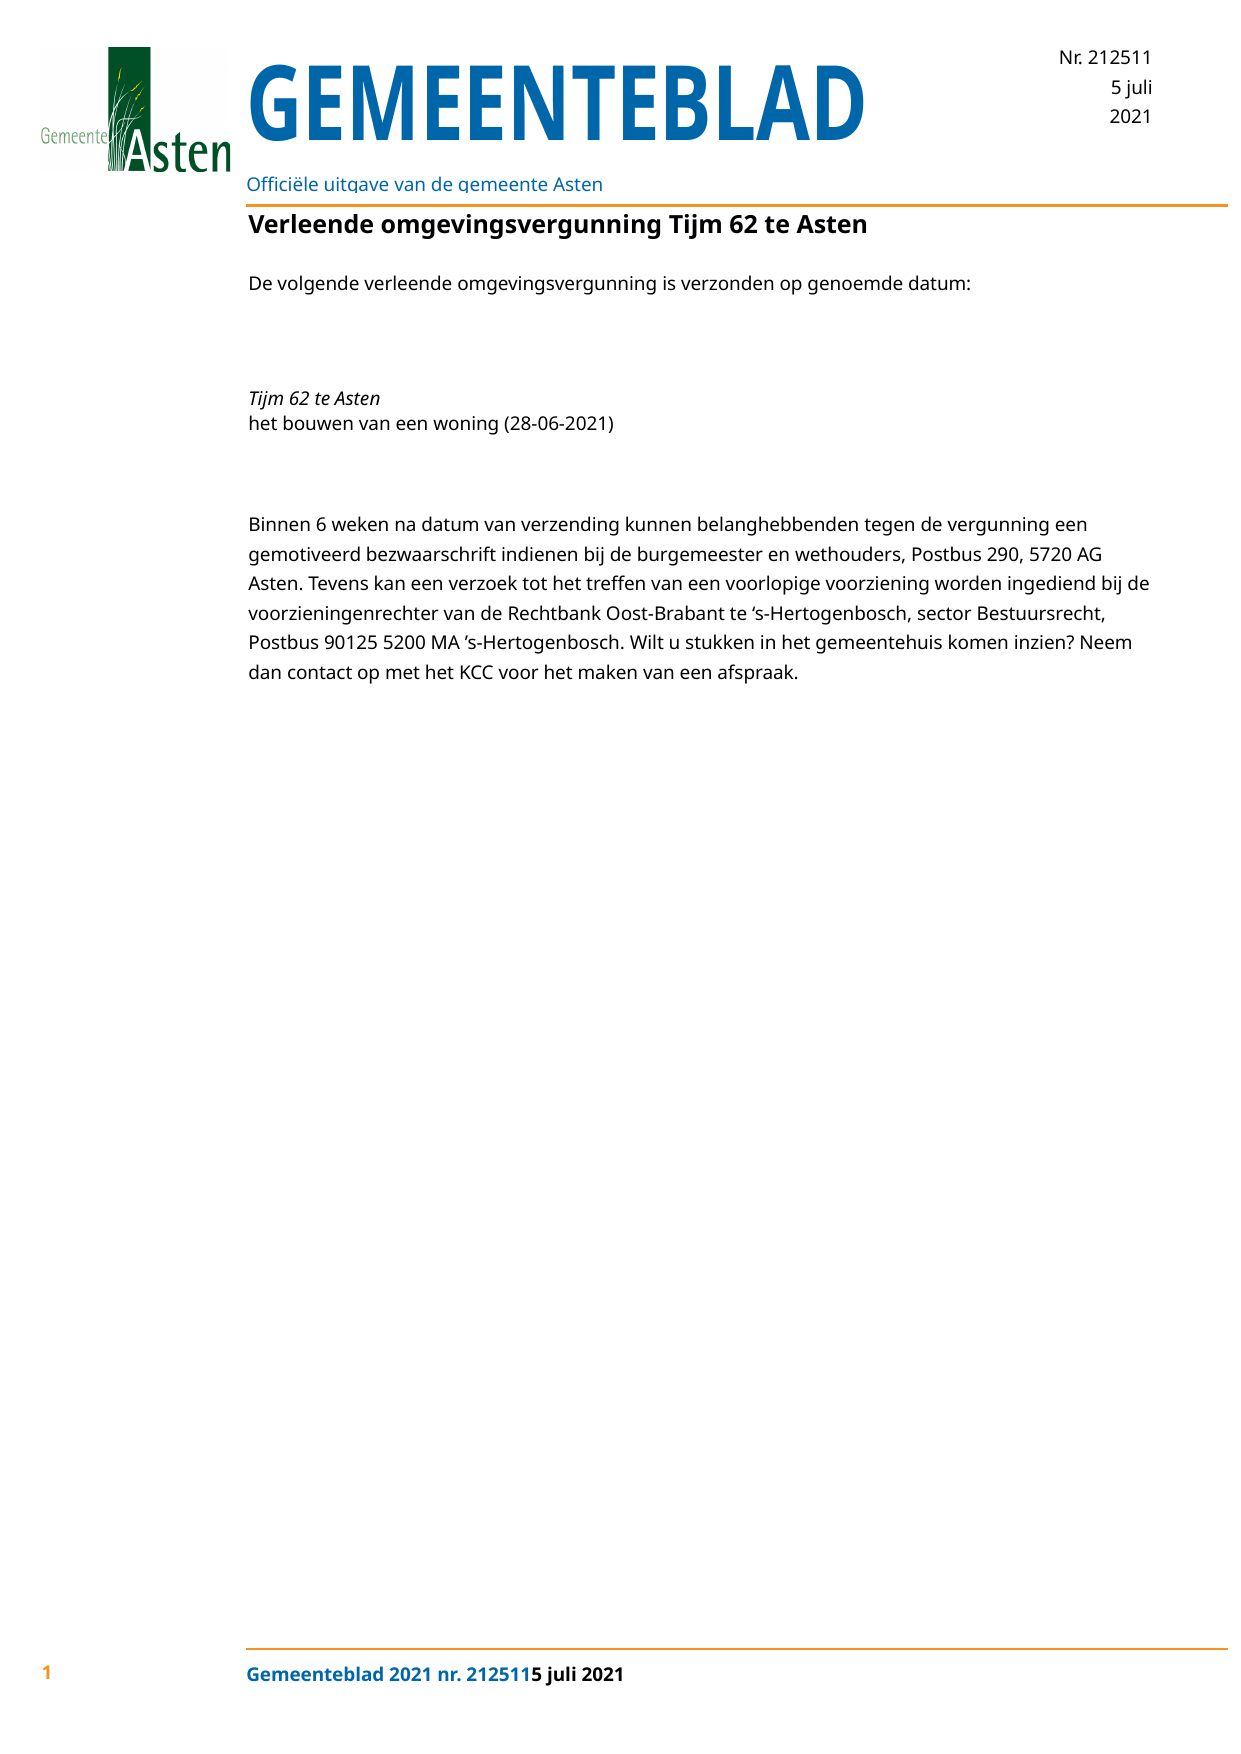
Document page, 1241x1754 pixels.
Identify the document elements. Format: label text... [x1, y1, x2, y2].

text het bouwen van een woning (28-06-2021) [248, 410, 1152, 436]
picture [41, 47, 231, 172]
text De volgende verleende omgevingsvergunning is verzonden op genoemde datum: [248, 270, 1152, 296]
text Binnen 6 weken na datum van verzending kunnen belanghebbenden tegen de vergunning een gemotiveerd bezwaarschrift indienen bij de burgemeester en wethouders, Postbus 290, 5720 AG Asten. Tevens kan een verzoek tot het treffen van een voorlopige voorziening worden ingediend bij de voorzieningenrechter van de Rechtbank Oost-Brabant te ‘s-Hertogenbosch, sector Bestuursrecht, Postbus 90125 5200 MA ’s-Hertogenbosch. Wilt u stukken in het gemeentehuis komen inzien? Neem dan contact op met het KCC voor het maken van een afspraak. [248, 511, 1152, 685]
text Tijm 62 te Asten [248, 385, 1152, 410]
text Verleende omgevingsvergunning Tijm 62 te Asten [248, 207, 1152, 241]
